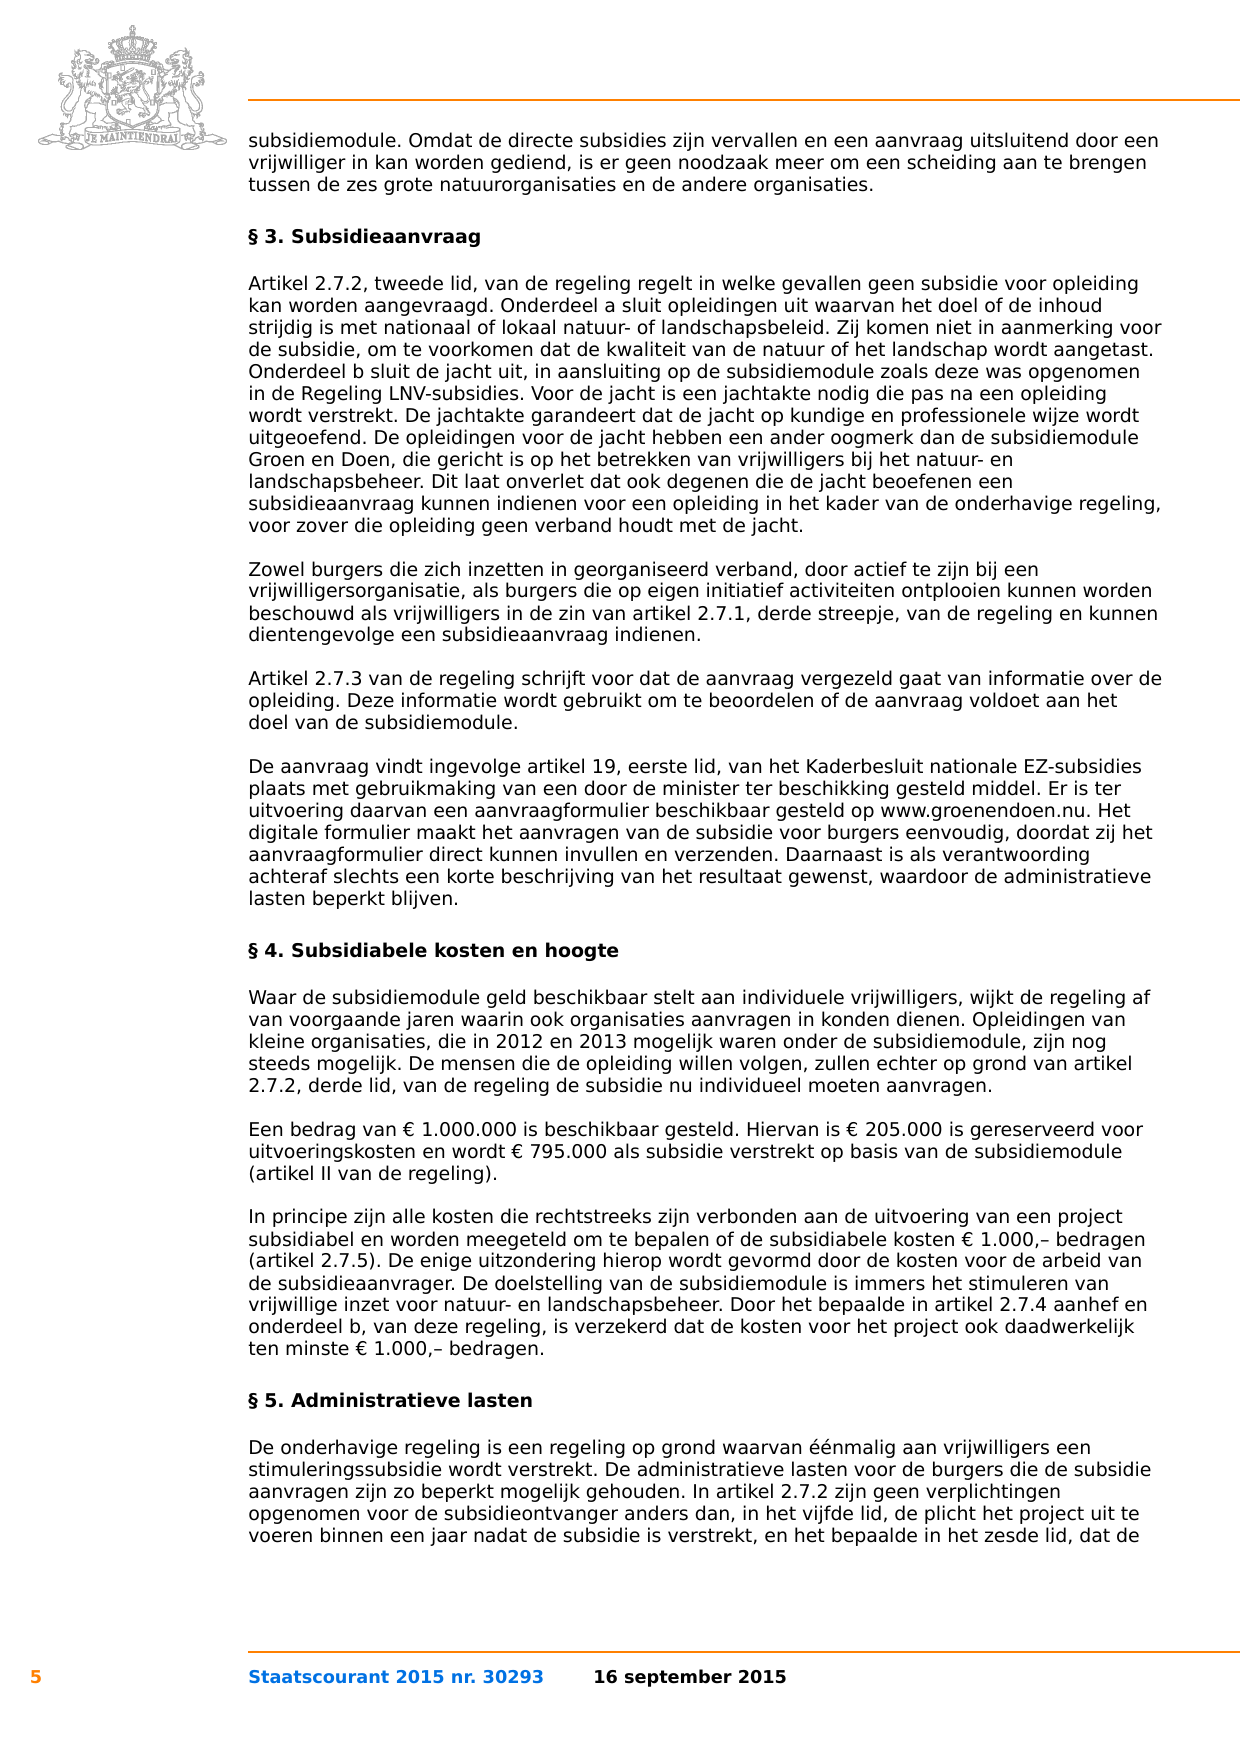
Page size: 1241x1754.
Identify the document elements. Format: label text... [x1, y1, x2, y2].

text De onderhavige regeling is een regeling op grond waarvan éénmalig aan vrijwilligers een stimuleringssubsidie wordt verstrekt. De administratieve lasten voor de burgers die de subsidie aanvragen zijn zo beperkt mogelijk gehouden. In artikel 2.7.2 zijn geen verplichtingen opgenomen voor de subsidieontvanger anders dan, in het vijfde lid, de plicht het project uit te voeren binnen een jaar nadat de subsidie is verstrekt, en het bepaalde in het zesde lid, dat de [248, 1437, 1163, 1547]
text Waar de subsidiemodule geld beschikbaar stelt aan individuele vrijwilligers, wijkt de regeling af van voorgaande jaren waarin ook organisaties aanvragen in konden dienen. Opleidingen van kleine organisaties, die in 2012 en 2013 mogelijk waren onder de subsidiemodule, zijn nog steeds mogelijk. De mensen die de opleiding willen volgen, zullen echter op grond van artikel 2.7.2, derde lid, van de regeling de subsidie nu individueel moeten aanvragen. [248, 987, 1163, 1097]
picture [38, 25, 227, 150]
subtitle § 4. Subsidiabele kosten en hoogte [248, 940, 1163, 962]
text Zowel burgers die zich inzetten in georganiseerd verband, door actief te zijn bij een vrijwilligersorganisatie, als burgers die op eigen initiatief activiteiten ontplooien kunnen worden beschouwd als vrijwilligers in de zin van artikel 2.7.1, derde streepje, van de regeling en kunnen dientengevolge een subsidieaanvraag indienen. [248, 558, 1163, 646]
text De aanvraag vindt ingevolge artikel 19, eerste lid, van het Kaderbesluit nationale EZ-subsidies plaats met gebruikmaking van een door de minister ter beschikking gesteld middel. Er is ter uitvoering daarvan een aanvraagformulier beschikbaar gesteld op www.groenendoen.nu. Het digitale formulier maakt het aanvragen van de subsidie voor burgers eenvoudig, doordat zij het aanvraagformulier direct kunnen invullen en verzenden. Daarnaast is als verantwoording achteraf slechts een korte beschrijving van het resultaat gewenst, waardoor de administratieve lasten beperkt blijven. [248, 756, 1163, 910]
subtitle § 5. Administratieve lasten [248, 1390, 1163, 1412]
text Artikel 2.7.3 van de regeling schrijft voor dat de aanvraag vergezeld gaat van informatie over de opleiding. Deze informatie wordt gebruikt om te beoordelen of de aanvraag voldoet aan het doel van de subsidiemodule. [248, 668, 1163, 734]
subtitle § 3. Subsidieaanvraag [248, 226, 1163, 248]
text Artikel 2.7.2, tweede lid, van de regeling regelt in welke gevallen geen subsidie voor opleiding kan worden aangevraagd. Onderdeel a sluit opleidingen uit waarvan het doel of de inhoud strijdig is met nationaal of lokaal natuur- of landschapsbeleid. Zij komen niet in aanmerking voor de subsidie, om te voorkomen dat de kwaliteit van de natuur of het landschap wordt aangetast. Onderdeel b sluit de jacht uit, in aansluiting op de subsidiemodule zoals deze was opgenomen in de Regeling LNV-subsidies. Voor de jacht is een jachtakte nodig die pas na een opleiding wordt verstrekt. De jachtakte garandeert dat de jacht op kundige en professionele wijze wordt uitgeoefend. De opleidingen voor de jacht hebben een ander oogmerk dan de subsidiemodule Groen en Doen, die gericht is op het betrekken van vrijwilligers bij het natuur- en landschapsbeheer. Dit laat onverlet dat ook degenen die de jacht beoefenen een subsidieaanvraag kunnen indienen voor een opleiding in het kader van de onderhavige regeling, voor zover die opleiding geen verband houdt met de jacht. [248, 273, 1163, 537]
text Een bedrag van € 1.000.000 is beschikbaar gesteld. Hiervan is € 205.000 is gereserveerd voor uitvoeringskosten en wordt € 795.000 als subsidie verstrekt op basis van de subsidiemodule (artikel II van de regeling). [248, 1119, 1163, 1184]
text In principe zijn alle kosten die rechtstreeks zijn verbonden aan de uitvoering van een project subsidiabel en worden meegeteld om te bepalen of de subsidiabele kosten € 1.000,– bedragen (artikel 2.7.5). De enige uitzondering hierop wordt gevormd door de kosten voor de arbeid van de subsidieaanvrager. De doelstelling van de subsidiemodule is immers het stimuleren van vrijwillige inzet voor natuur- en landschapsbeheer. Door het bepaalde in artikel 2.7.4 aanhef en onderdeel b, van deze regeling, is verzekerd dat de kosten voor het project ook daadwerkelijk ten minste € 1.000,– bedragen. [248, 1206, 1163, 1360]
text subsidiemodule. Omdat de directe subsidies zijn vervallen en een aanvraag uitsluitend door een vrijwilliger in kan worden gediend, is er geen noodzaak meer om een scheiding aan te brengen tussen de zes grote natuurorganisaties en de andere organisaties. [248, 130, 1163, 196]
